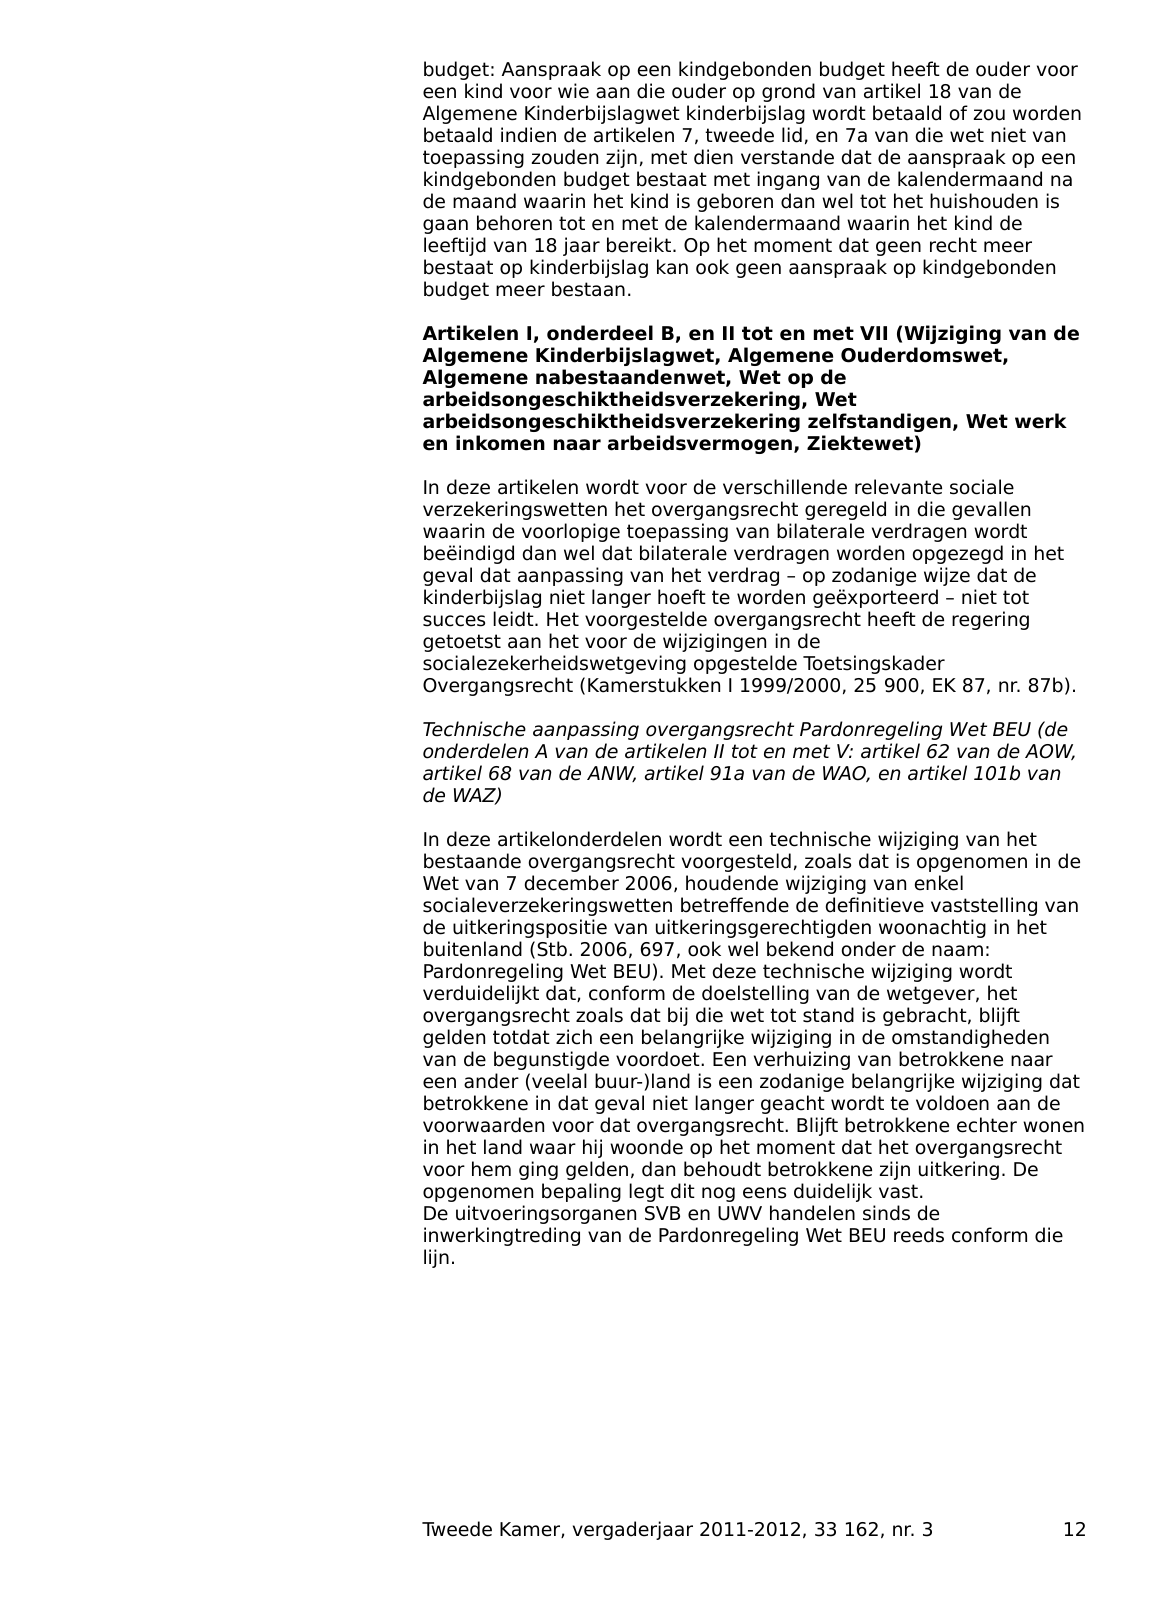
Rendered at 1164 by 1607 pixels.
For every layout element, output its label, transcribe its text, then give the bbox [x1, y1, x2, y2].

text In deze artikelen wordt voor de verschillende relevante sociale verzekeringswetten het overgangsrecht geregeld in die gevallen waarin de voorlopige toepassing van bilaterale verdragen wordt beëindigd dan wel dat bilaterale verdragen worden opgezegd in het geval dat aanpassing van het verdrag – op zodanige wijze dat de kinderbijslag niet langer hoeft te worden geëxporteerd – niet tot succes leidt. Het voorgestelde overgangsrecht heeft de regering getoetst aan het voor de wijzigingen in de socialezekerheidswetgeving opgestelde Toetsingskader Overgangsrecht (Kamerstukken I 1999/2000, 25 900, EK 87, nr. 87b). [422, 477, 1087, 697]
text De uitvoeringsorganen SVB en UWV handelen sinds de inwerkingtreding van de Pardonregeling Wet BEU reeds conform die lijn. [422, 1203, 1087, 1269]
subtitle Artikelen I, onderdeel B, en II tot en met VII (Wijziging van de Algemene Kinderbijslagwet, Algemene Ouderdomswet, Algemene nabestaandenwet, Wet op de arbeidsongeschiktheidsverzekering, Wet arbeidsongeschiktheidsverzekering zelfstandigen, Wet werk en inkomen naar arbeidsvermogen, Ziektewet) [422, 323, 1087, 455]
subtitle Technische aanpassing overgangsrecht Pardonregeling Wet BEU (de onderdelen A van de artikelen II tot en met V: artikel 62 van de AOW, artikel 68 van de ANW, artikel 91a van de WAO, en artikel 101b van de WAZ) [422, 719, 1087, 807]
text budget: Aanspraak op een kindgebonden budget heeft de ouder voor een kind voor wie aan die ouder op grond van artikel 18 van de Algemene Kinderbijslagwet kinderbijslag wordt betaald of zou worden betaald indien de artikelen 7, tweede lid, en 7a van die wet niet van toepassing zouden zijn, met dien verstande dat de aanspraak op een kindgebonden budget bestaat met ingang van de kalendermaand na de maand waarin het kind is geboren dan wel tot het huishouden is gaan behoren tot en met de kalendermaand waarin het kind de leeftijd van 18 jaar bereikt. Op het moment dat geen recht meer bestaat op kinderbijslag kan ook geen aanspraak op kindgebonden budget meer bestaan. [422, 59, 1087, 301]
text In deze artikelonderdelen wordt een technische wijziging van het bestaande overgangsrecht voorgesteld, zoals dat is opgenomen in de Wet van 7 december 2006, houdende wijziging van enkel socialeverzekeringswetten betreffende de definitieve vaststelling van de uitkeringspositie van uitkeringsgerechtigden woonachtig in het buitenland (Stb. 2006, 697, ook wel bekend onder de naam: Pardonregeling Wet BEU). Met deze technische wijziging wordt verduidelijkt dat, conform de doelstelling van de wetgever, het overgangsrecht zoals dat bij die wet tot stand is gebracht, blijft gelden totdat zich een belangrijke wijziging in de omstandigheden van de begunstigde voordoet. Een verhuizing van betrokkene naar een ander (veelal buur-)land is een zodanige belangrijke wijziging dat betrokkene in dat geval niet langer geacht wordt te voldoen aan de voorwaarden voor dat overgangsrecht. Blijft betrokkene echter wonen in het land waar hij woonde op het moment dat het overgangsrecht voor hem ging gelden, dan behoudt betrokkene zijn uitkering. De opgenomen bepaling legt dit nog eens duidelijk vast. [422, 829, 1087, 1203]
